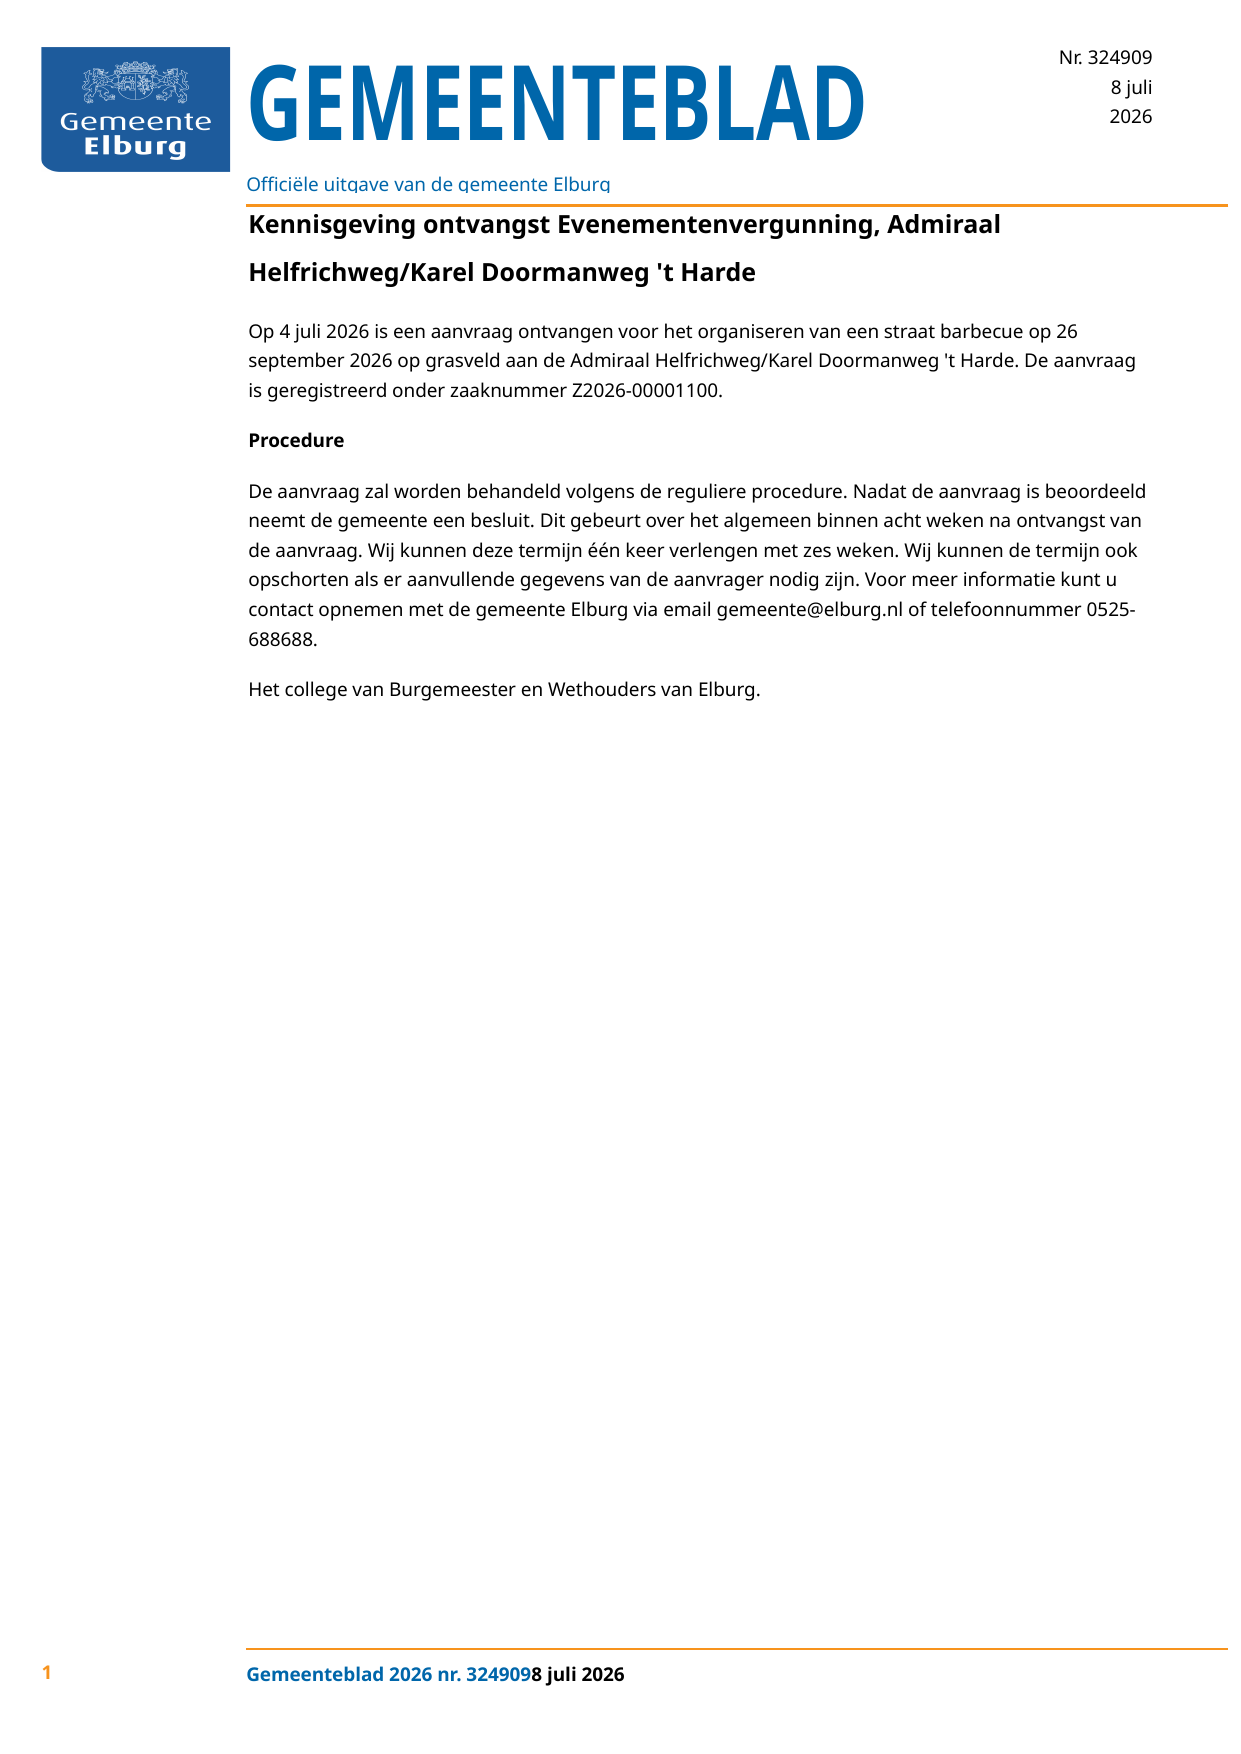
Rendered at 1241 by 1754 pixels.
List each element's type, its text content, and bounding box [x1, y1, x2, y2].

text Kennisgeving ontvangst Evenementenvergunning, Admiraal Helfrichweg/Karel Doormanweg 't Harde [248, 207, 1152, 288]
picture [41, 47, 231, 172]
text De aanvraag zal worden behandeld volgens de reguliere procedure. Nadat de aanvraag is beoordeeld neemt de gemeente een besluit. Dit gebeurt over het algemeen binnen acht weken na ontvangst van de aanvraag. Wij kunnen deze termijn één keer verlengen met zes weken. Wij kunnen de termijn ook opschorten als er aanvullende gegevens van de aanvrager nodig zijn. Voor meer informatie kunt u contact opnemen met de gemeente Elburg via email gemeente@elburg.nl of telefoonnummer 0525-688688. [248, 478, 1152, 652]
text Op 4 juli 2026 is een aanvraag ontvangen voor het organiseren van een straat barbecue op 26 september 2026 op grasveld aan de Admiraal Helfrichweg/Karel Doormanweg 't Harde. De aanvraag is geregistreerd onder zaaknummer Z2026-00001100. [248, 318, 1152, 403]
text Procedure [248, 427, 1152, 453]
text Het college van Burgemeester en Wethouders van Elburg. [248, 676, 1152, 702]
